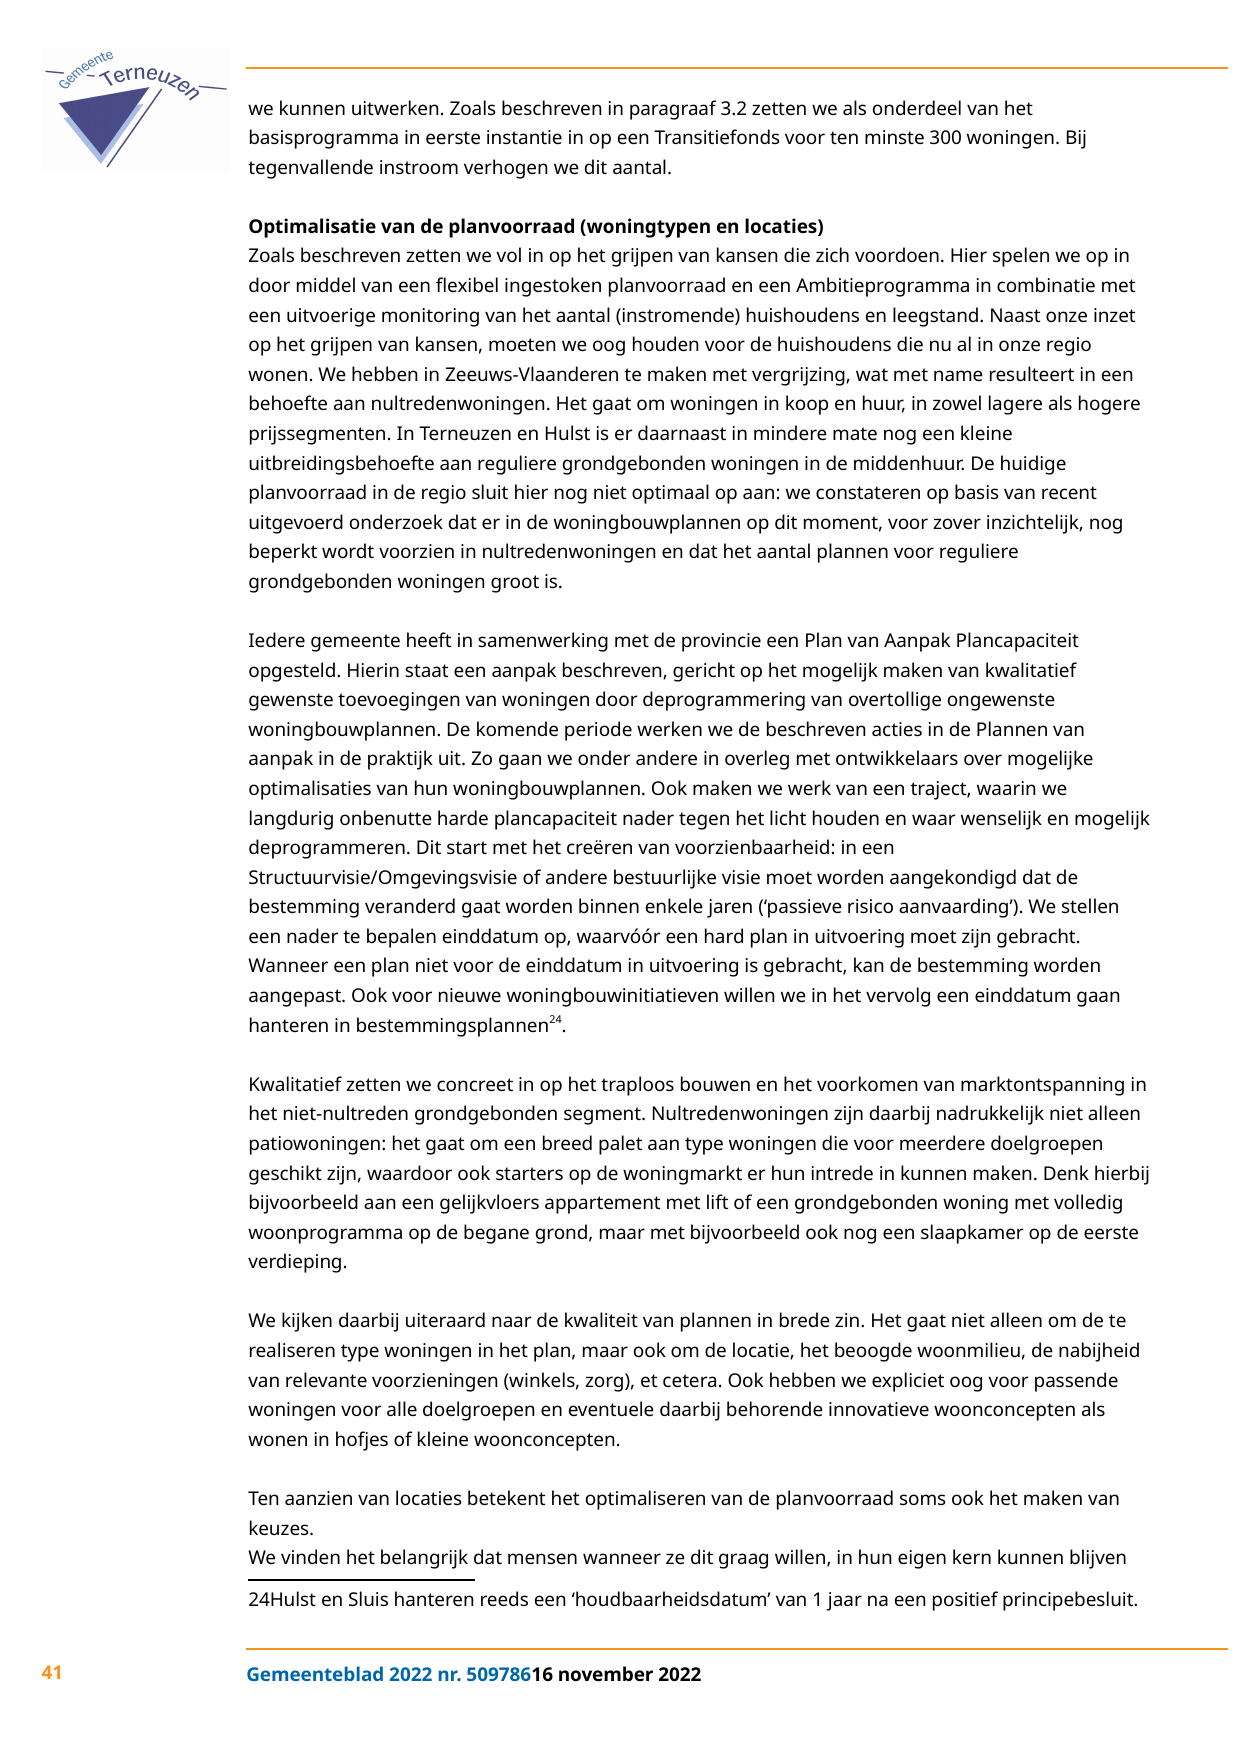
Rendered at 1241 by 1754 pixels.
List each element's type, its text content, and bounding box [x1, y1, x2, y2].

text Iedere gemeente heeft in samenwerking met de provincie een Plan van Aanpak Plancapaciteit opgesteld. Hierin staat een aanpak beschreven, gericht op het mogelijk maken van kwalitatief gewenste toevoegingen van woningen door deprogrammering van overtollige ongewenste woningbouwplannen. De komende periode werken we de beschreven acties in de Plannen van aanpak in de praktijk uit. Zo gaan we onder andere in overleg met ontwikkelaars over mogelijke optimalisaties van hun woningbouwplannen. Ook maken we werk van een traject, waarin we langdurig onbenutte harde plancapaciteit nader tegen het licht houden en waar wenselijk en mogelijk deprogrammeren. Dit start met het creëren van voorzienbaarheid: in een Structuurvisie/Omgevingsvisie of andere bestuurlijke visie moet worden aangekondigd dat de bestemming veranderd gaat worden binnen enkele jaren (‘passieve risico aanvaarding’). We stellen een nader te bepalen einddatum op, waarvóór een hard plan in uitvoering moet zijn gebracht. Wanneer een plan niet voor de einddatum in uitvoering is gebracht, kan de bestemming worden aangepast. Ook voor nieuwe woningbouwinitiatieven willen we in het vervolg een einddatum gaan hanteren in bestemmingsplannen. [248, 627, 1152, 1038]
text Kwalitatief zetten we concreet in op het traploos bouwen en het voorkomen van marktontspanning in het niet-nultreden grondgebonden segment. Nultredenwoningen zijn daarbij nadrukkelijk niet alleen patiowoningen: het gaat om een breed palet aan type woningen die voor meerdere doelgroepen geschikt zijn, waardoor ook starters op de woningmarkt er hun intrede in kunnen maken. Denk hierbij bijvoorbeeld aan een gelijkvloers appartement met lift of een grondgebonden woning met volledig woonprogramma op de begane grond, maar met bijvoorbeeld ook nog een slaapkamer op de eerste verdieping. [248, 1071, 1152, 1274]
text We vinden het belangrijk dat mensen wanneer ze dit graag willen, in hun eigen kern kunnen blijven [248, 1544, 1152, 1570]
text Optimalisatie van de planvoorraad (woningtypen en locaties) [248, 213, 1152, 239]
picture [41, 47, 231, 172]
text We kijken daarbij uiteraard naar de kwaliteit van plannen in brede zin. Het gaat niet alleen om de te realiseren type woningen in het plan, maar ook om de locatie, het beoogde woonmilieu, de nabijheid van relevante voorzieningen (winkels, zorg), et cetera. Ook hebben we expliciet oog voor passende woningen voor alle doelgroepen en eventuele daarbij behorende innovatieve woonconcepten als wonen in hofjes of kleine woonconcepten. [248, 1308, 1152, 1452]
text Hulst en Sluis hanteren reeds een ‘houdbaarheidsdatum’ van 1 jaar na een positief principebesluit. [248, 1586, 1152, 1612]
text we kunnen uitwerken. Zoals beschreven in paragraaf 3.2 zetten we als onderdeel van het basisprogramma in eerste instantie in op een Transitiefonds voor ten minste 300 woningen. Bij tegenvallende instroom verhogen we dit aantal. [248, 95, 1152, 180]
text Zoals beschreven zetten we vol in op het grijpen van kansen die zich voordoen. Hier spelen we op in door middel van een flexibel ingestoken planvoorraad en een Ambitieprogramma in combinatie met een uitvoerige monitoring van het aantal (instromende) huishoudens en leegstand. Naast onze inzet op het grijpen van kansen, moeten we oog houden voor de huishoudens die nu al in onze regio wonen. We hebben in Zeeuws-Vlaanderen te maken met vergrijzing, wat met name resulteert in een behoefte aan nultredenwoningen. Het gaat om woningen in koop en huur, in zowel lagere als hogere prijssegmenten. In Terneuzen en Hulst is er daarnaast in mindere mate nog een kleine uitbreidingsbehoefte aan reguliere grondgebonden woningen in de middenhuur. De huidige planvoorraad in de regio sluit hier nog niet optimaal op aan: we constateren op basis van recent uitgevoerd onderzoek dat er in de woningbouwplannen op dit moment, voor zover inzichtelijk, nog beperkt wordt voorzien in nultredenwoningen en dat het aantal plannen voor reguliere grondgebonden woningen groot is. [248, 243, 1152, 594]
text Ten aanzien van locaties betekent het optimaliseren van de planvoorraad soms ook het maken van keuzes. [248, 1485, 1152, 1541]
